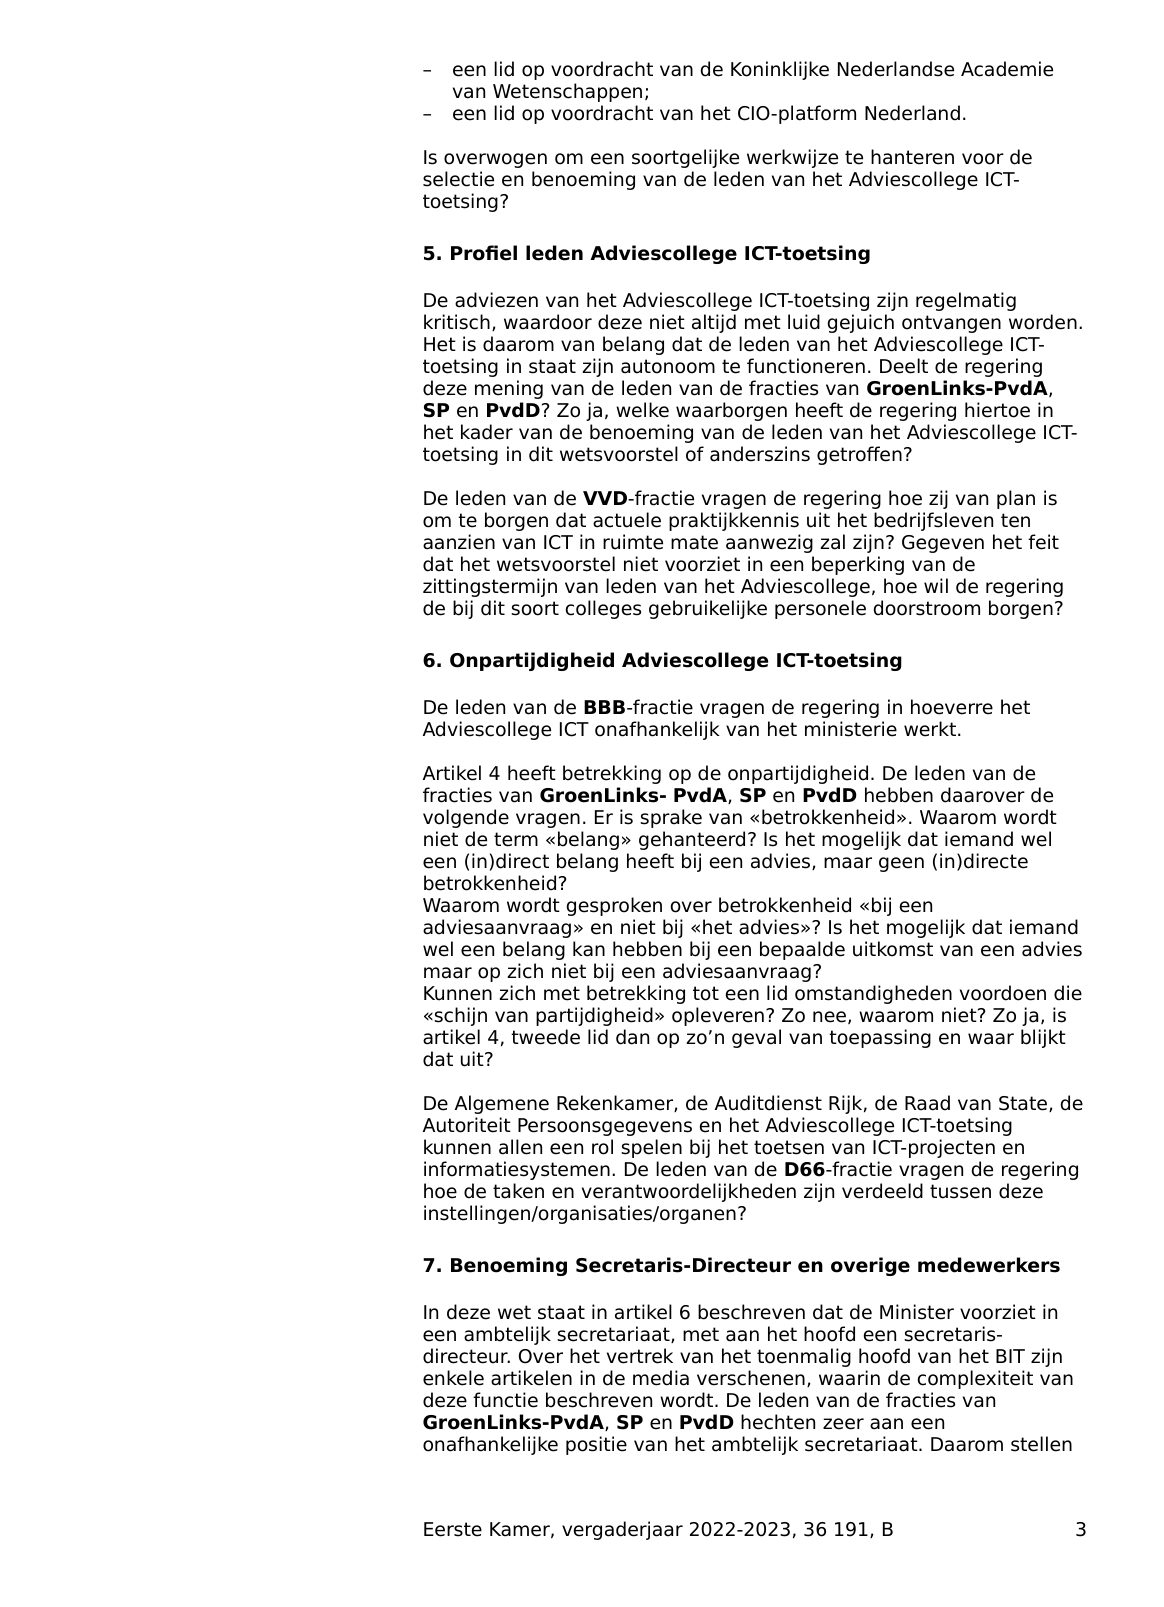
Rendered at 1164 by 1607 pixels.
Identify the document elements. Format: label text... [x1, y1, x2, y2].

text De adviezen van het Adviescollege ICT-toetsing zijn regelmatig kritisch, waardoor deze niet altijd met luid gejuich ontvangen worden. Het is daarom van belang dat de leden van het Adviescollege ICT-toetsing in staat zijn autonoom te functioneren. Deelt de regering deze mening van de leden van de fracties van GroenLinks-PvdA, SP en PvdD? Zo ja, welke waarborgen heeft de regering hiertoe in het kader van de benoeming van de leden van het Adviescollege ICT-toetsing in dit wetsvoorstel of anderszins getroffen? [422, 290, 1087, 466]
text Waarom wordt gesproken over betrokkenheid «bij een adviesaanvraag» en niet bij «het advies»? Is het mogelijk dat iemand wel een belang kan hebben bij een bepaalde uitkomst van een advies maar op zich niet bij een adviesaanvraag? [422, 895, 1087, 983]
subtitle 7. Benoeming Secretaris-Directeur en overige medewerkers [422, 1255, 1087, 1277]
text De leden van de BBB-fractie vragen de regering in hoeverre het Adviescollege ICT onafhankelijk van het ministerie werkt. [422, 697, 1087, 741]
text Kunnen zich met betrekking tot een lid omstandigheden voordoen die «schijn van partijdigheid» opleveren? Zo nee, waarom niet? Zo ja, is artikel 4, tweede lid dan op zo’n geval van toepassing en waar blijkt dat uit? [422, 983, 1087, 1071]
text De Algemene Rekenkamer, de Auditdienst Rijk, de Raad van State, de Autoriteit Persoonsgegevens en het Adviescollege ICT-toetsing kunnen allen een rol spelen bij het toetsen van ICT-projecten en informatiesystemen. De leden van de D66-fractie vragen de regering hoe de taken en verantwoordelijkheden zijn verdeeld tussen deze instellingen/organisaties/organen? [422, 1093, 1087, 1225]
subtitle 5. Profiel leden Adviescollege ICT-toetsing [422, 243, 1087, 265]
text Is overwogen om een soortgelijke werkwijze te hanteren voor de selectie en benoeming van de leden van het Adviescollege ICT-toetsing? [422, 147, 1087, 213]
text In deze wet staat in artikel 6 beschreven dat de Minister voorziet in een ambtelijk secretariaat, met aan het hoofd een secretaris-directeur. Over het vertrek van het toenmalig hoofd van het BIT zijn enkele artikelen in de media verschenen, waarin de complexiteit van deze functie beschreven wordt. De leden van de fracties van GroenLinks-PvdA, SP en PvdD hechten zeer aan een onafhankelijke positie van het ambtelijk secretariaat. Daarom stellen [422, 1302, 1087, 1456]
text De leden van de VVD-fractie vragen de regering hoe zij van plan is om te borgen dat actuele praktijkkennis uit het bedrijfsleven ten aanzien van ICT in ruimte mate aanwezig zal zijn? Gegeven het feit dat het wetsvoorstel niet voorziet in een beperking van de zittingstermijn van leden van het Adviescollege, hoe wil de regering de bij dit soort colleges gebruikelijke personele doorstroom borgen? [422, 488, 1087, 620]
subtitle 6. Onpartijdigheid Adviescollege ICT-toetsing [422, 650, 1087, 672]
text – een lid op voordracht van de Koninklijke Nederlandse Academie van Wetenschappen; [422, 59, 1087, 103]
text – een lid op voordracht van het CIO-platform Nederland. [422, 103, 1087, 125]
text Artikel 4 heeft betrekking op de onpartijdigheid. De leden van de fracties van GroenLinks- PvdA, SP en PvdD hebben daarover de volgende vragen. Er is sprake van «betrokkenheid». Waarom wordt niet de term «belang» gehanteerd? Is het mogelijk dat iemand wel een (in)direct belang heeft bij een advies, maar geen (in)directe betrokkenheid? [422, 763, 1087, 895]
